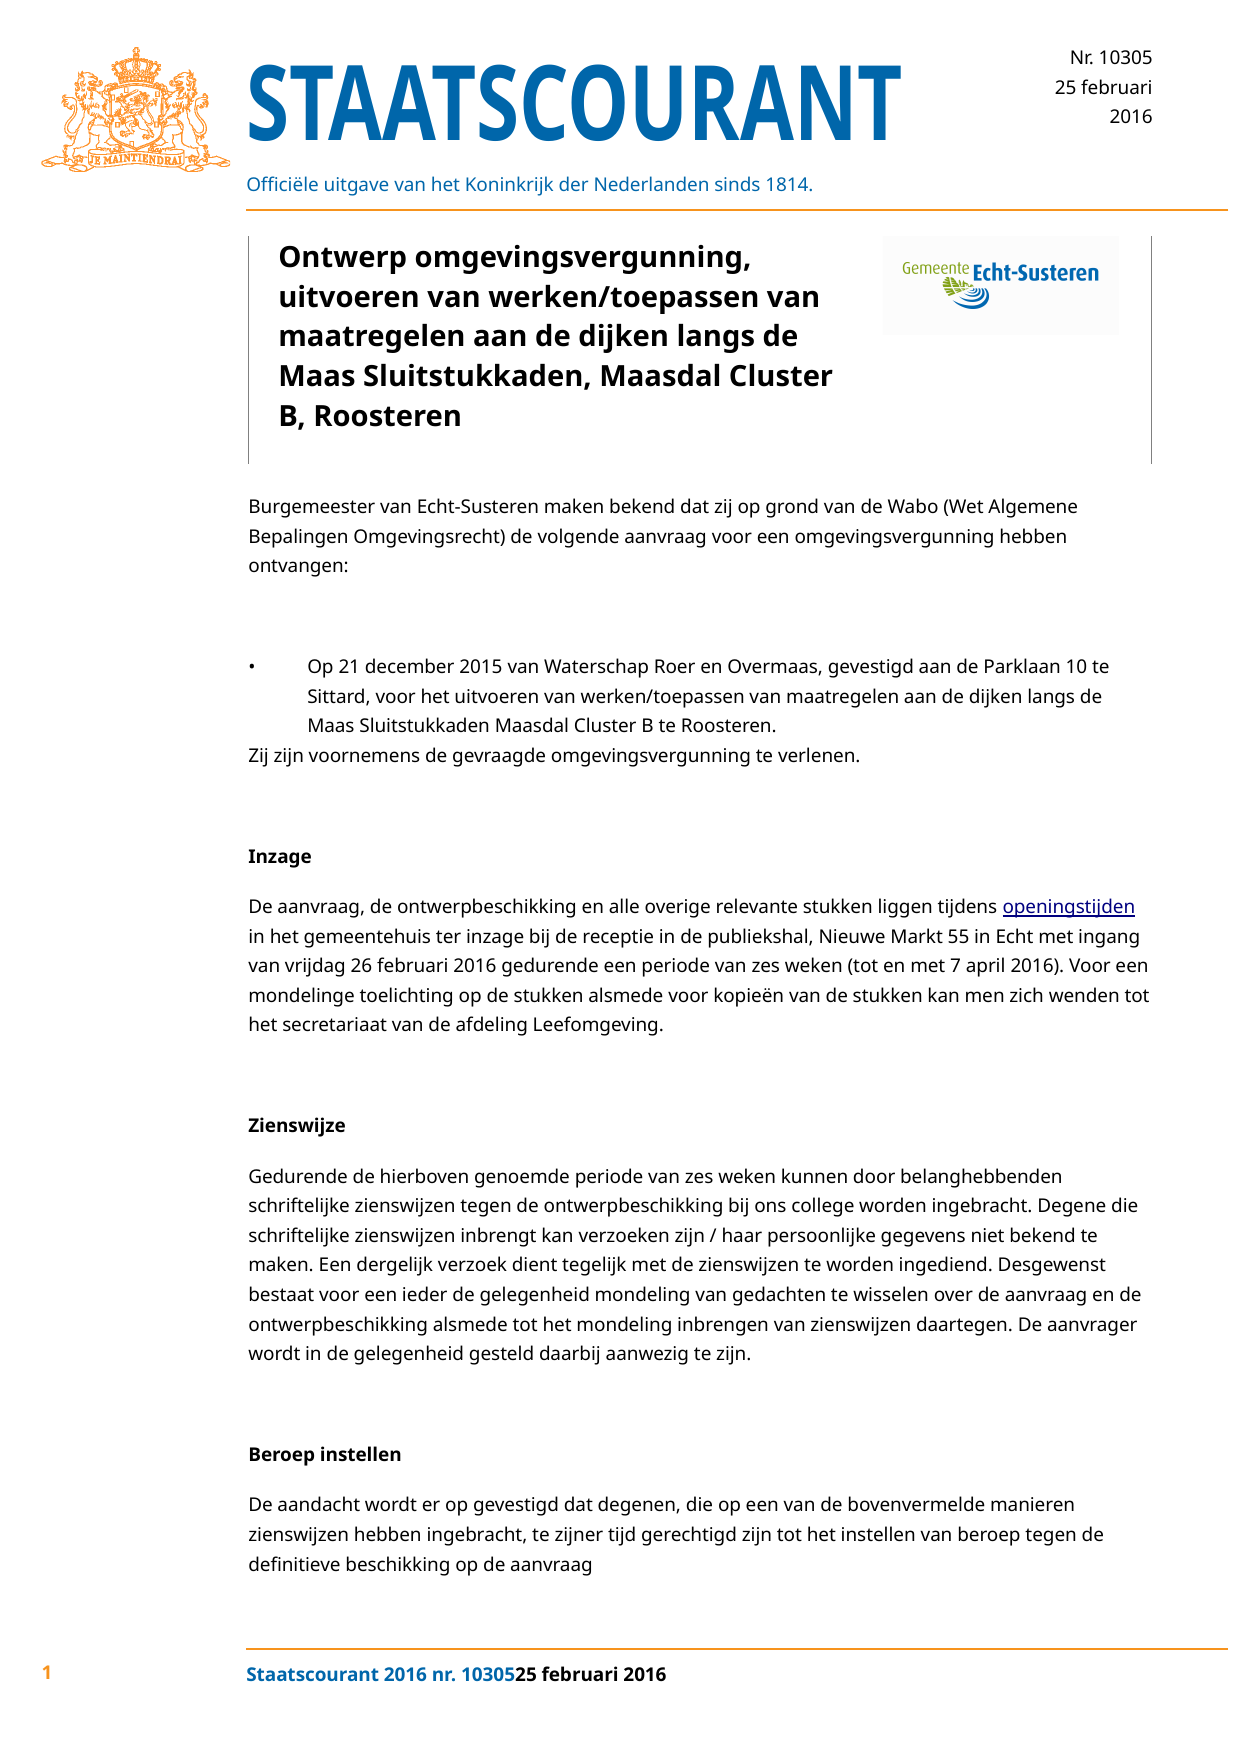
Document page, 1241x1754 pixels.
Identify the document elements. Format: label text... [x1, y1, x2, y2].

table_header Ontwerp omgevingsvergunning, uitvoeren van werken/toepassen van maatregelen aan de dijken langs de Maas Sluitstukkaden, Maasdal Cluster B, Roosteren [249, 236, 850, 464]
text De aanvraag, de ontwerpbeschikking en alle overige relevante stukken liggen tijdens openingstijden in het gemeentehuis ter inzage bij de receptie in de publiekshal, Nieuwe Markt 55 in Echt met ingang van vrijdag 26 februari 2016 gedurende een periode van zes weken (tot en met 7 april 2016). Voor een mondelinge toelichting op de stukken alsmede voor kopieën van de stukken kan men zich wenden tot het secretariaat van de afdeling Leefomgeving. [248, 893, 1152, 1037]
text Zienswijze [248, 1112, 1152, 1138]
text Gedurende de hierboven genoemde periode van zes weken kunnen door belanghebbenden schriftelijke zienswijzen tegen de ontwerpbeschikking bij ons college worden ingebracht. Degene die schriftelijke zienswijzen inbrengt kan verzoeken zijn / haar persoonlijke gegevens niet bekend te maken. Een dergelijk verzoek dient tegelijk met de zienswijzen te worden ingediend. Desgewenst bestaat voor een ieder de gelegenheid mondeling van gedachten te wisselen over de aanvraag en de ontwerpbeschikking alsmede tot het mondeling inbrengen van zienswijzen daartegen. De aanvrager wordt in de gelegenheid gesteld daarbij aanwezig te zijn. [248, 1163, 1152, 1366]
text Inzage [248, 843, 1152, 869]
text De aandacht wordt er op gevestigd dat degenen, die op een van de bovenvermelde manieren zienswijzen hebben ingebracht, te zijner tijd gerechtigd zijn tot het instellen van beroep tegen de definitieve beschikking op de aanvraag [248, 1492, 1152, 1577]
text Zij zijn voornemens de gevraagde omgevingsvergunning te verlenen. [248, 742, 1152, 768]
picture [41, 47, 231, 172]
list Op 21 december 2015 van Waterschap Roer en Overmaas, gevestigd aan de Parklaan 10 te Sittard, voor het uitvoeren van werken/toepassen van maatregelen aan de dijken langs de Maas Sluitstukkaden Maasdal Cluster B te Roosteren. [248, 653, 1152, 738]
table_header [850, 236, 1151, 464]
picture [882, 236, 1119, 335]
text Beroep instellen [248, 1441, 1152, 1467]
text Burgemeester van Echt-Susteren maken bekend dat zij op grond van de Wabo (Wet Algemene Bepalingen Omgevingsrecht) de volgende aanvraag voor een omgevingsvergunning hebben ontvangen: [248, 493, 1152, 578]
